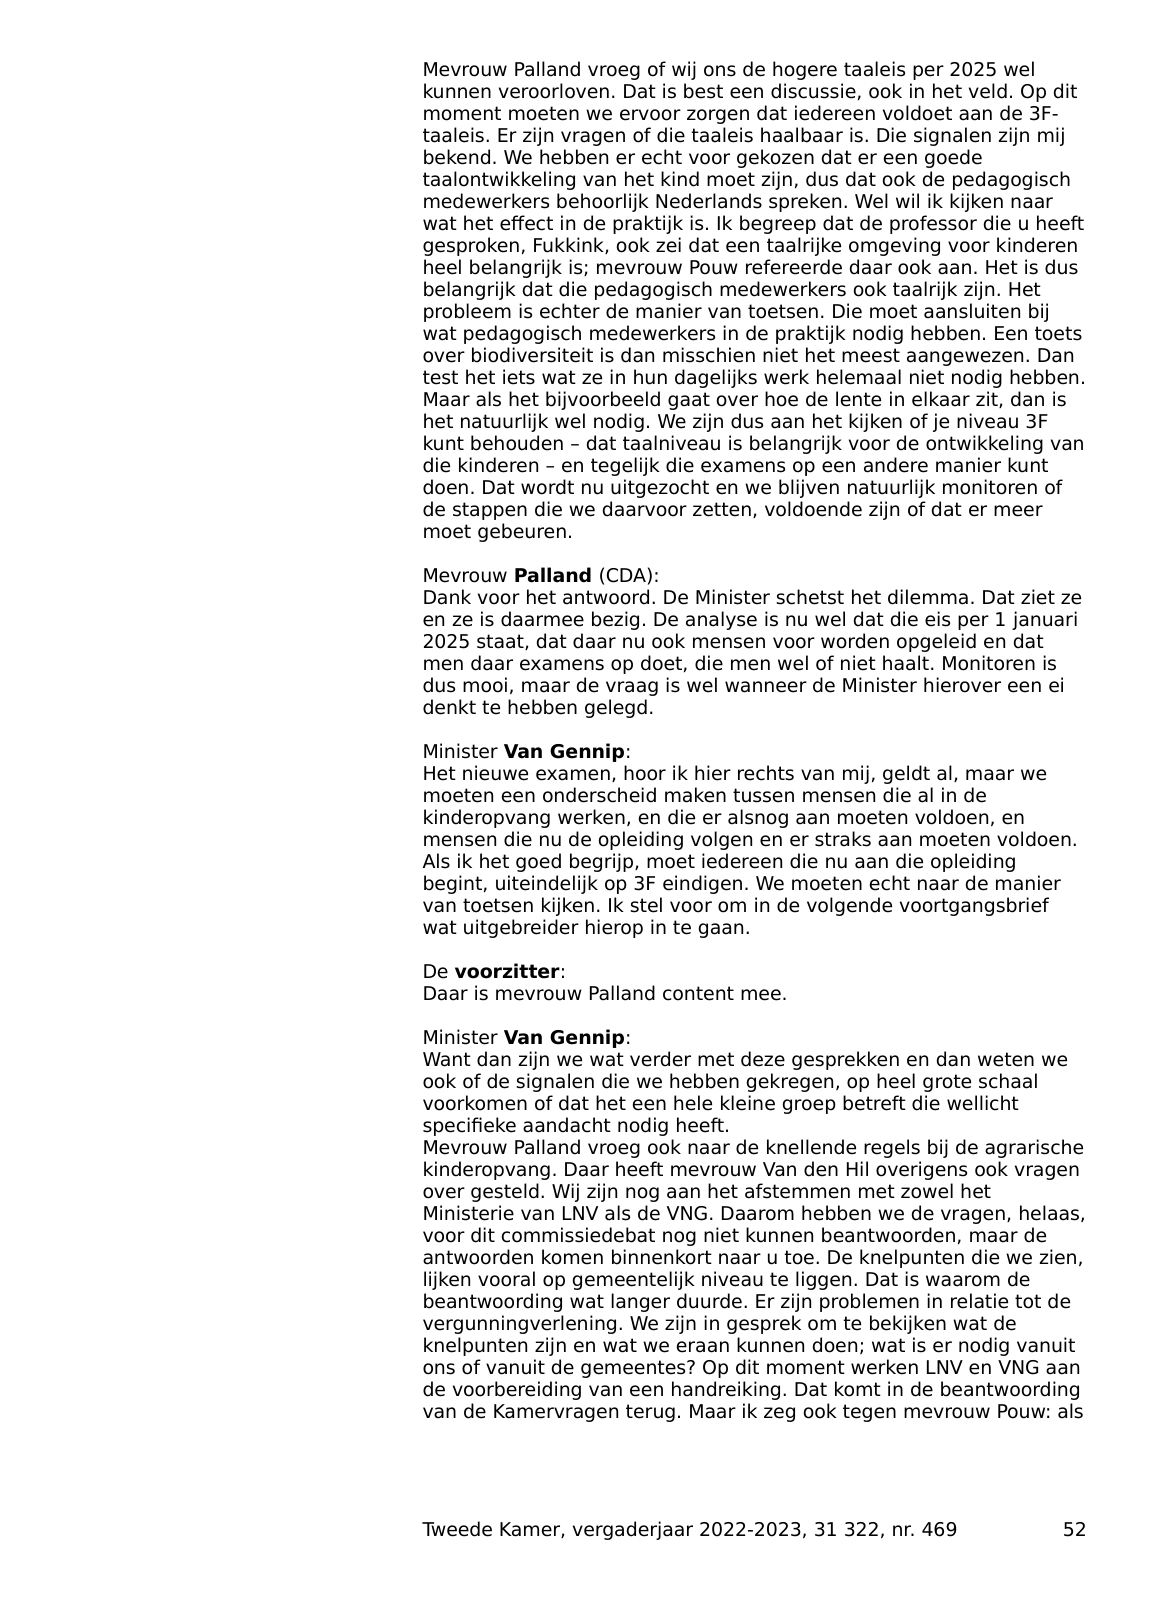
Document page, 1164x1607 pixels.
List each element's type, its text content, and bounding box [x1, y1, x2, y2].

text Mevrouw Palland vroeg of wij ons de hogere taaleis per 2025 wel kunnen veroorloven. Dat is best een discussie, ook in het veld. Op dit moment moeten we ervoor zorgen dat iedereen voldoet aan de 3F-taaleis. Er zijn vragen of die taaleis haalbaar is. Die signalen zijn mij bekend. We hebben er echt voor gekozen dat er een goede taalontwikkeling van het kind moet zijn, dus dat ook de pedagogisch medewerkers behoorlijk Nederlands spreken. Wel wil ik kijken naar wat het effect in de praktijk is. Ik begreep dat de professor die u heeft gesproken, Fukkink, ook zei dat een taalrijke omgeving voor kinderen heel belangrijk is; mevrouw Pouw refereerde daar ook aan. Het is dus belangrijk dat die pedagogisch medewerkers ook taalrijk zijn. Het probleem is echter de manier van toetsen. Die moet aansluiten bij wat pedagogisch medewerkers in de praktijk nodig hebben. Een toets over biodiversiteit is dan misschien niet het meest aangewezen. Dan test het iets wat ze in hun dagelijks werk helemaal niet nodig hebben. Maar als het bijvoorbeeld gaat over hoe de lente in elkaar zit, dan is het natuurlijk wel nodig. We zijn dus aan het kijken of je niveau 3F kunt behouden – dat taalniveau is belangrijk voor de ontwikkeling van die kinderen – en tegelijk die examens op een andere manier kunt doen. Dat wordt nu uitgezocht en we blijven natuurlijk monitoren of de stappen die we daarvoor zetten, voldoende zijn of dat er meer moet gebeuren. [422, 59, 1087, 543]
text Mevrouw Palland vroeg ook naar de knellende regels bij de agrarische kinderopvang. Daar heeft mevrouw Van den Hil overigens ook vragen over gesteld. Wij zijn nog aan het afstemmen met zowel het Ministerie van LNV als de VNG. Daarom hebben we de vragen, helaas, voor dit commissiedebat nog niet kunnen beantwoorden, maar de antwoorden komen binnenkort naar u toe. De knelpunten die we zien, lijken vooral op gemeentelijk niveau te liggen. Dat is waarom de beantwoording wat langer duurde. Er zijn problemen in relatie tot de vergunningverlening. We zijn in gesprek om te bekijken wat de knelpunten zijn en wat we eraan kunnen doen; wat is er nodig vanuit ons of vanuit de gemeentes? Op dit moment werken LNV en VNG aan de voorbereiding van een handreiking. Dat komt in de beantwoording van de Kamervragen terug. Maar ik zeg ook tegen mevrouw Pouw: als [422, 1137, 1087, 1423]
text Dank voor het antwoord. De Minister schetst het dilemma. Dat ziet ze en ze is daarmee bezig. De analyse is nu wel dat die eis per 1 januari 2025 staat, dat daar nu ook mensen voor worden opgeleid en dat men daar examens op doet, die men wel of niet haalt. Monitoren is dus mooi, maar de vraag is wel wanneer de Minister hierover een ei denkt te hebben gelegd. [422, 587, 1087, 719]
text Daar is mevrouw Palland content mee. [422, 983, 1087, 1005]
text Minister Van Gennip: [422, 741, 1087, 763]
text Mevrouw Palland (CDA): [422, 565, 1087, 587]
text Want dan zijn we wat verder met deze gesprekken en dan weten we ook of de signalen die we hebben gekregen, op heel grote schaal voorkomen of dat het een hele kleine groep betreft die wellicht specifieke aandacht nodig heeft. [422, 1049, 1087, 1137]
text De voorzitter: [422, 961, 1087, 983]
text Minister Van Gennip: [422, 1027, 1087, 1049]
text Het nieuwe examen, hoor ik hier rechts van mij, geldt al, maar we moeten een onderscheid maken tussen mensen die al in de kinderopvang werken, en die er alsnog aan moeten voldoen, en mensen die nu de opleiding volgen en er straks aan moeten voldoen. Als ik het goed begrijp, moet iedereen die nu aan die opleiding begint, uiteindelijk op 3F eindigen. We moeten echt naar de manier van toetsen kijken. Ik stel voor om in de volgende voortgangsbrief wat uitgebreider hierop in te gaan. [422, 763, 1087, 939]
